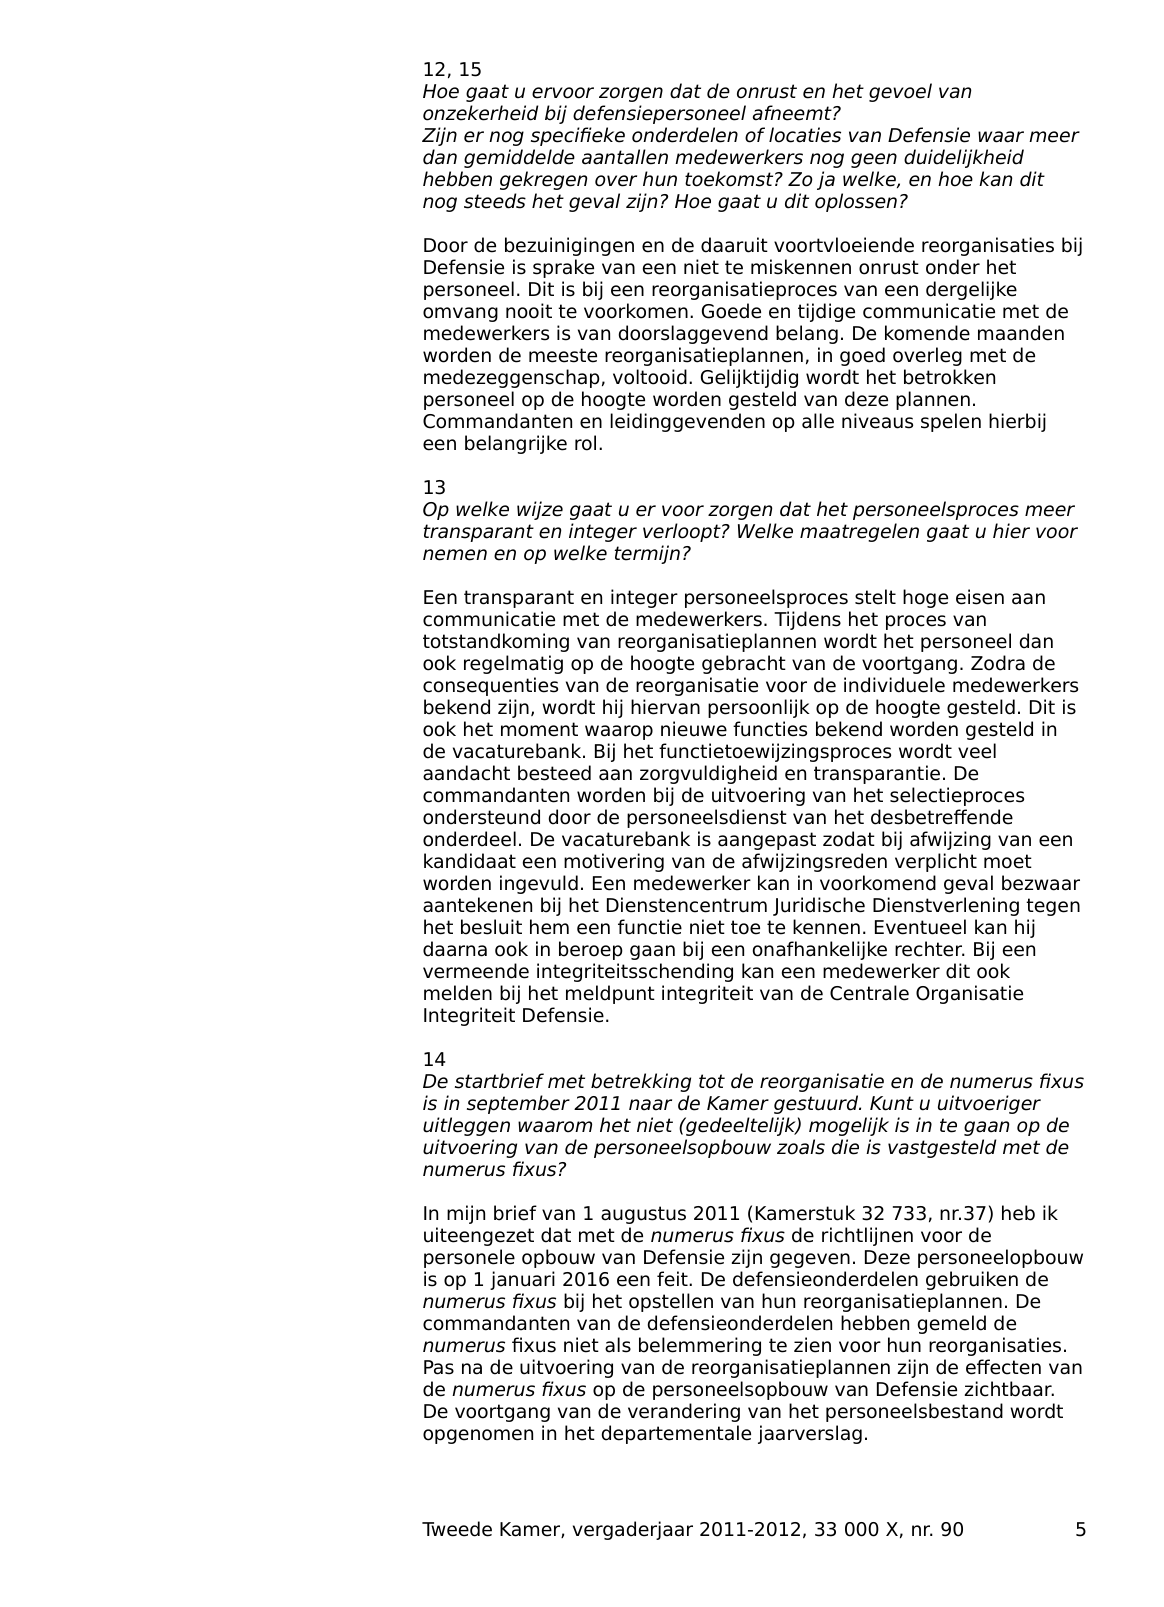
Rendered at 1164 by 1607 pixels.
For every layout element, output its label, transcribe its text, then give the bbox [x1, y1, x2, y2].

text 13 [422, 477, 1087, 499]
text Op welke wijze gaat u er voor zorgen dat het personeelsproces meer transparant en integer verloopt? Welke maatregelen gaat u hier voor nemen en op welke termijn? [422, 499, 1087, 565]
text In mijn brief van 1 augustus 2011 (Kamerstuk 32 733, nr.37) heb ik uiteengezet dat met de numerus fixus de richtlijnen voor de personele opbouw van Defensie zijn gegeven. Deze personeelopbouw is op 1 januari 2016 een feit. De defensieonderdelen gebruiken de numerus fixus bij het opstellen van hun reorganisatieplannen. De commandanten van de defensieonderdelen hebben gemeld de numerus fixus niet als belemmering te zien voor hun reorganisaties. Pas na de uitvoering van de reorganisatieplannen zijn de effecten van de numerus fixus op de personeelsopbouw van Defensie zichtbaar. De voortgang van de verandering van het personeelsbestand wordt opgenomen in het departementale jaarverslag. [422, 1203, 1087, 1445]
text Een transparant en integer personeelsproces stelt hoge eisen aan communicatie met de medewerkers. Tijdens het proces van totstandkoming van reorganisatieplannen wordt het personeel dan ook regelmatig op de hoogte gebracht van de voortgang. Zodra de consequenties van de reorganisatie voor de individuele medewerkers bekend zijn, wordt hij hiervan persoonlijk op de hoogte gesteld. Dit is ook het moment waarop nieuwe functies bekend worden gesteld in de vacaturebank. Bij het functietoewijzingsproces wordt veel aandacht besteed aan zorgvuldigheid en transparantie. De commandanten worden bij de uitvoering van het selectieproces ondersteund door de personeelsdienst van het desbetreffende onderdeel. De vacaturebank is aangepast zodat bij afwijzing van een kandidaat een motivering van de afwijzingsreden verplicht moet worden ingevuld. Een medewerker kan in voorkomend geval bezwaar aantekenen bij het Dienstencentrum Juridische Dienstverlening tegen het besluit hem een functie niet toe te kennen. Eventueel kan hij daarna ook in beroep gaan bij een onafhankelijke rechter. Bij een vermeende integriteitsschending kan een medewerker dit ook melden bij het meldpunt integriteit van de Centrale Organisatie Integriteit Defensie. [422, 587, 1087, 1027]
text Zijn er nog specifieke onderdelen of locaties van Defensie waar meer dan gemiddelde aantallen medewerkers nog geen duidelijkheid hebben gekregen over hun toekomst? Zo ja welke, en hoe kan dit nog steeds het geval zijn? Hoe gaat u dit oplossen? [422, 125, 1087, 213]
text 14 [422, 1049, 1087, 1071]
text 12, 15 [422, 59, 1087, 81]
text Hoe gaat u ervoor zorgen dat de onrust en het gevoel van onzekerheid bij defensiepersoneel afneemt? [422, 81, 1087, 125]
text De startbrief met betrekking tot de reorganisatie en de numerus fixus is in september 2011 naar de Kamer gestuurd. Kunt u uitvoeriger uitleggen waarom het niet (gedeeltelijk) mogelijk is in te gaan op de uitvoering van de personeelsopbouw zoals die is vastgesteld met de numerus fixus? [422, 1071, 1087, 1181]
text Door de bezuinigingen en de daaruit voortvloeiende reorganisaties bij Defensie is sprake van een niet te miskennen onrust onder het personeel. Dit is bij een reorganisatieproces van een dergelijke omvang nooit te voorkomen. Goede en tijdige communicatie met de medewerkers is van doorslaggevend belang. De komende maanden worden de meeste reorganisatieplannen, in goed overleg met de medezeggenschap, voltooid. Gelijktijdig wordt het betrokken personeel op de hoogte worden gesteld van deze plannen. Commandanten en leidinggevenden op alle niveaus spelen hierbij een belangrijke rol. [422, 235, 1087, 455]
